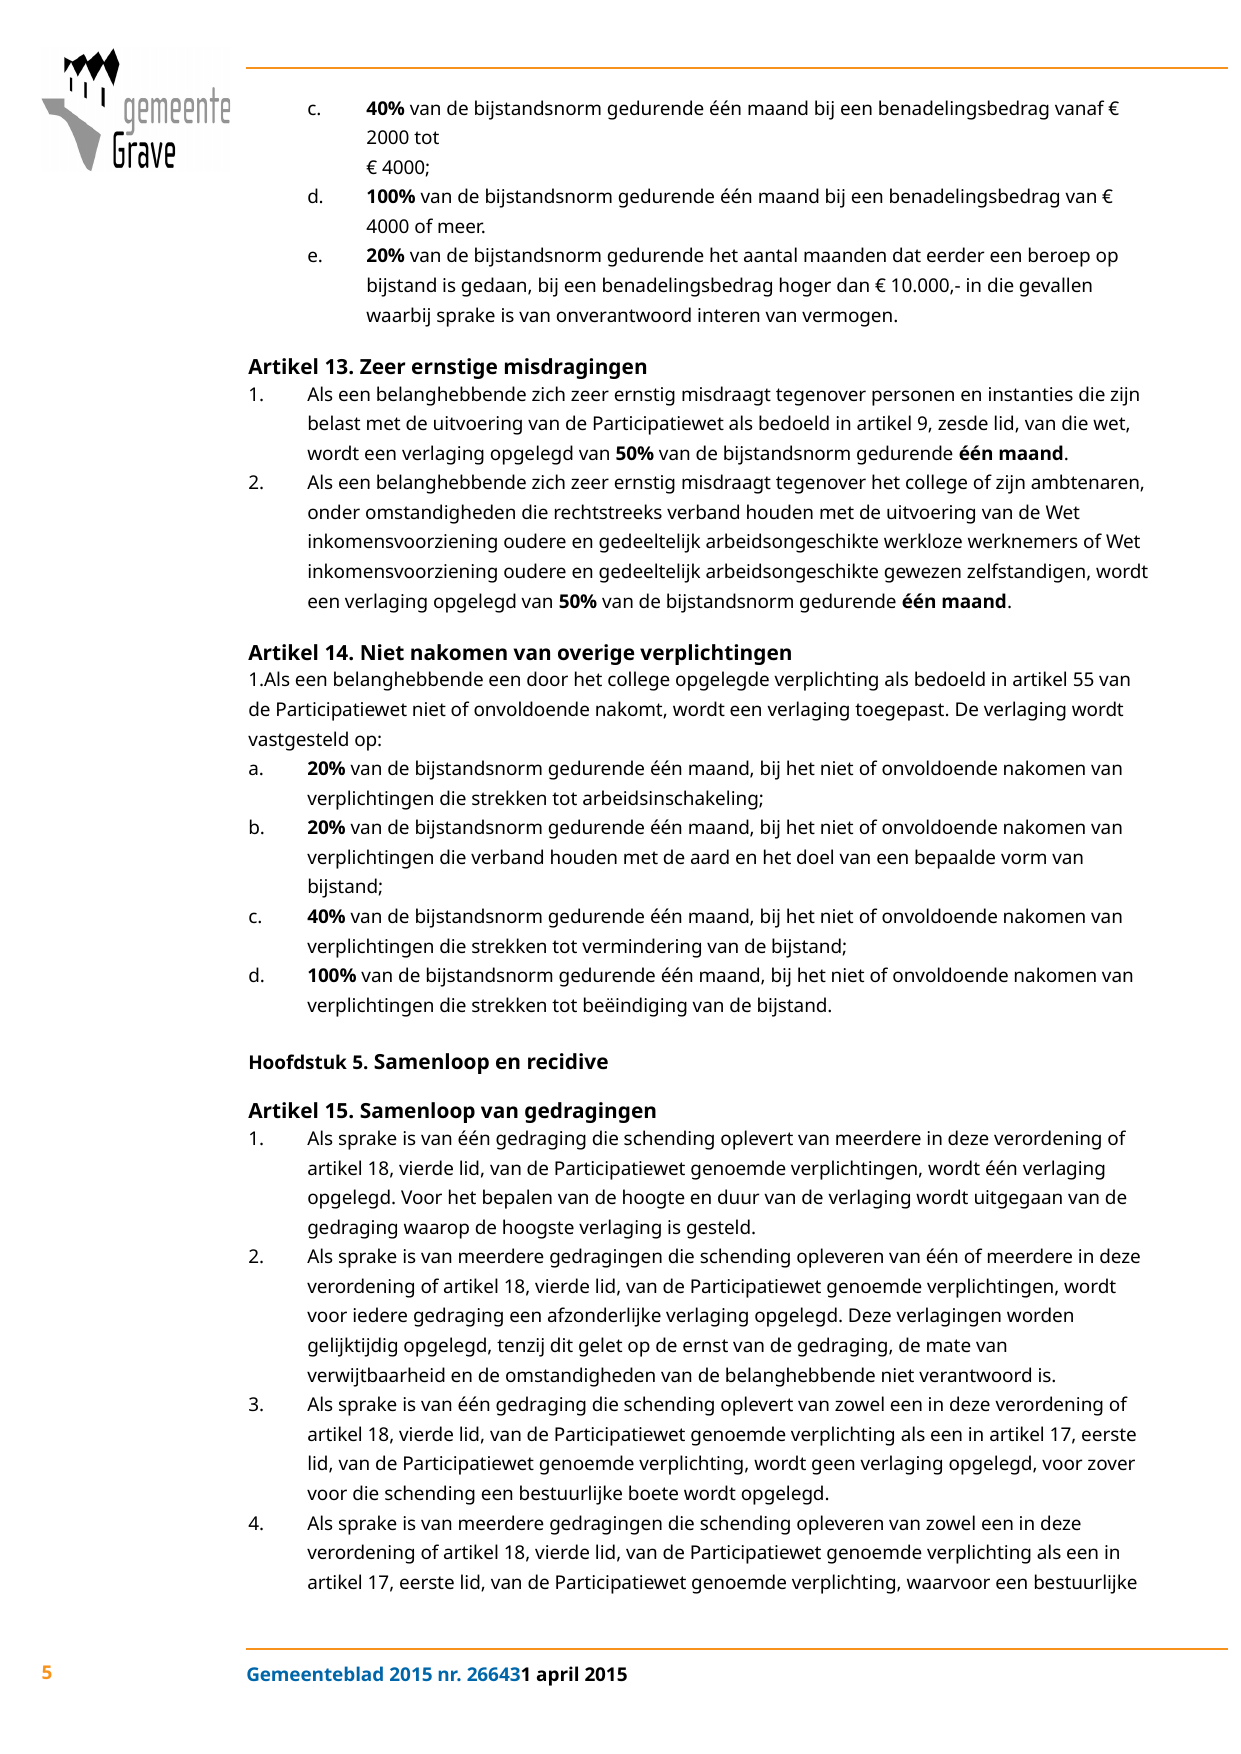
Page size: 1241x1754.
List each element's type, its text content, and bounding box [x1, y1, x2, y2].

text 1.Als een belanghebbende een door het college opgelegde verplichting als bedoeld in artikel 55 van de Participatiewet niet of onvoldoende nakomt, wordt een verlaging toegepast. De verlaging wordt vastgesteld op: [248, 667, 1152, 752]
list Als sprake is van meerdere gedragingen die schending opleveren van zowel een in deze verordening of artikel 18, vierde lid, van de Participatiewet genoemde verplichting als een in artikel 17, eerste lid, van de Participatiewet genoemde verplichting, waarvoor een bestuurlijke [248, 1510, 1152, 1594]
list 40% van de bijstandsnorm gedurende één maand, bij het niet of onvoldoende nakomen van verplichtingen die strekken tot vermindering van de bijstand; [248, 903, 1152, 959]
list Als sprake is van meerdere gedragingen die schending opleveren van één of meerdere in deze verordening of artikel 18, vierde lid, van de Participatiewet genoemde verplichtingen, wordt voor iedere gedraging een afzonderlijke verlaging opgelegd. Deze verlagingen worden gelijktijdig opgelegd, tenzij dit gelet op de ernst van de gedraging, de mate van verwijtbaarheid en de omstandigheden van de belanghebbende niet verantwoord is. [248, 1243, 1152, 1387]
list € 4000; [307, 154, 1152, 180]
list Als een belanghebbende zich zeer ernstig misdraagt tegenover het college of zijn ambtenaren, onder omstandigheden die rechtstreeks verband houden met de uitvoering van de Wet inkomensvoorziening oudere en gedeeltelijk arbeidsongeschikte werkloze werknemers of Wet inkomensvoorziening oudere en gedeeltelijk arbeidsongeschikte gewezen zelfstandigen, wordt een verlaging opgelegd van 50% van de bijstandsnorm gedurende één maand. [248, 469, 1152, 613]
list 40% van de bijstandsnorm gedurende één maand bij een benadelingsbedrag vanaf € 2000 tot [307, 95, 1152, 150]
list 100% van de bijstandsnorm gedurende één maand bij een benadelingsbedrag van € 4000 of meer. [307, 183, 1152, 239]
list 20% van de bijstandsnorm gedurende het aantal maanden dat eerder een beroep op bijstand is gedaan, bij een benadelingsbedrag hoger dan € 10.000,- in die gevallen waarbij sprake is van onverantwoord interen van vermogen. [307, 243, 1152, 328]
list 20% van de bijstandsnorm gedurende één maand, bij het niet of onvoldoende nakomen van verplichtingen die strekken tot arbeidsinschakeling; [248, 755, 1152, 811]
text Artikel 13. Zeer ernstige misdragingen [248, 352, 1152, 381]
picture [41, 47, 231, 172]
text Artikel 15. Samenloop van gedragingen [248, 1097, 1152, 1125]
list 100% van de bijstandsnorm gedurende één maand, bij het niet of onvoldoende nakomen van verplichtingen die strekken tot beëindiging van de bijstand. [248, 962, 1152, 1018]
list 20% van de bijstandsnorm gedurende één maand, bij het niet of onvoldoende nakomen van verplichtingen die verband houden met de aard en het doel van een bepaalde vorm van bijstand; [248, 814, 1152, 899]
list Als een belanghebbende zich zeer ernstig misdraagt tegenover personen en instanties die zijn belast met de uitvoering van de Participatiewet als bedoeld in artikel 9, zesde lid, van die wet, wordt een verlaging opgelegd van 50% van de bijstandsnorm gedurende één maand. [248, 381, 1152, 466]
list Als sprake is van één gedraging die schending oplevert van zowel een in deze verordening of artikel 18, vierde lid, van de Participatiewet genoemde verplichting als een in artikel 17, eerste lid, van de Participatiewet genoemde verplichting, wordt geen verlaging opgelegd, voor zover voor die schending een bestuurlijke boete wordt opgelegd. [248, 1391, 1152, 1506]
text Artikel 14. Niet nakomen van overige verplichtingen [248, 638, 1152, 667]
text Hoofdstuk 5. Samenloop en recidive [248, 1047, 1152, 1076]
list Als sprake is van één gedraging die schending oplevert van meerdere in deze verordening of artikel 18, vierde lid, van de Participatiewet genoemde verplichtingen, wordt één verlaging opgelegd. Voor het bepalen van de hoogte en duur van de verlaging wordt uitgegaan van de gedraging waarop de hoogste verlaging is gesteld. [248, 1125, 1152, 1239]
